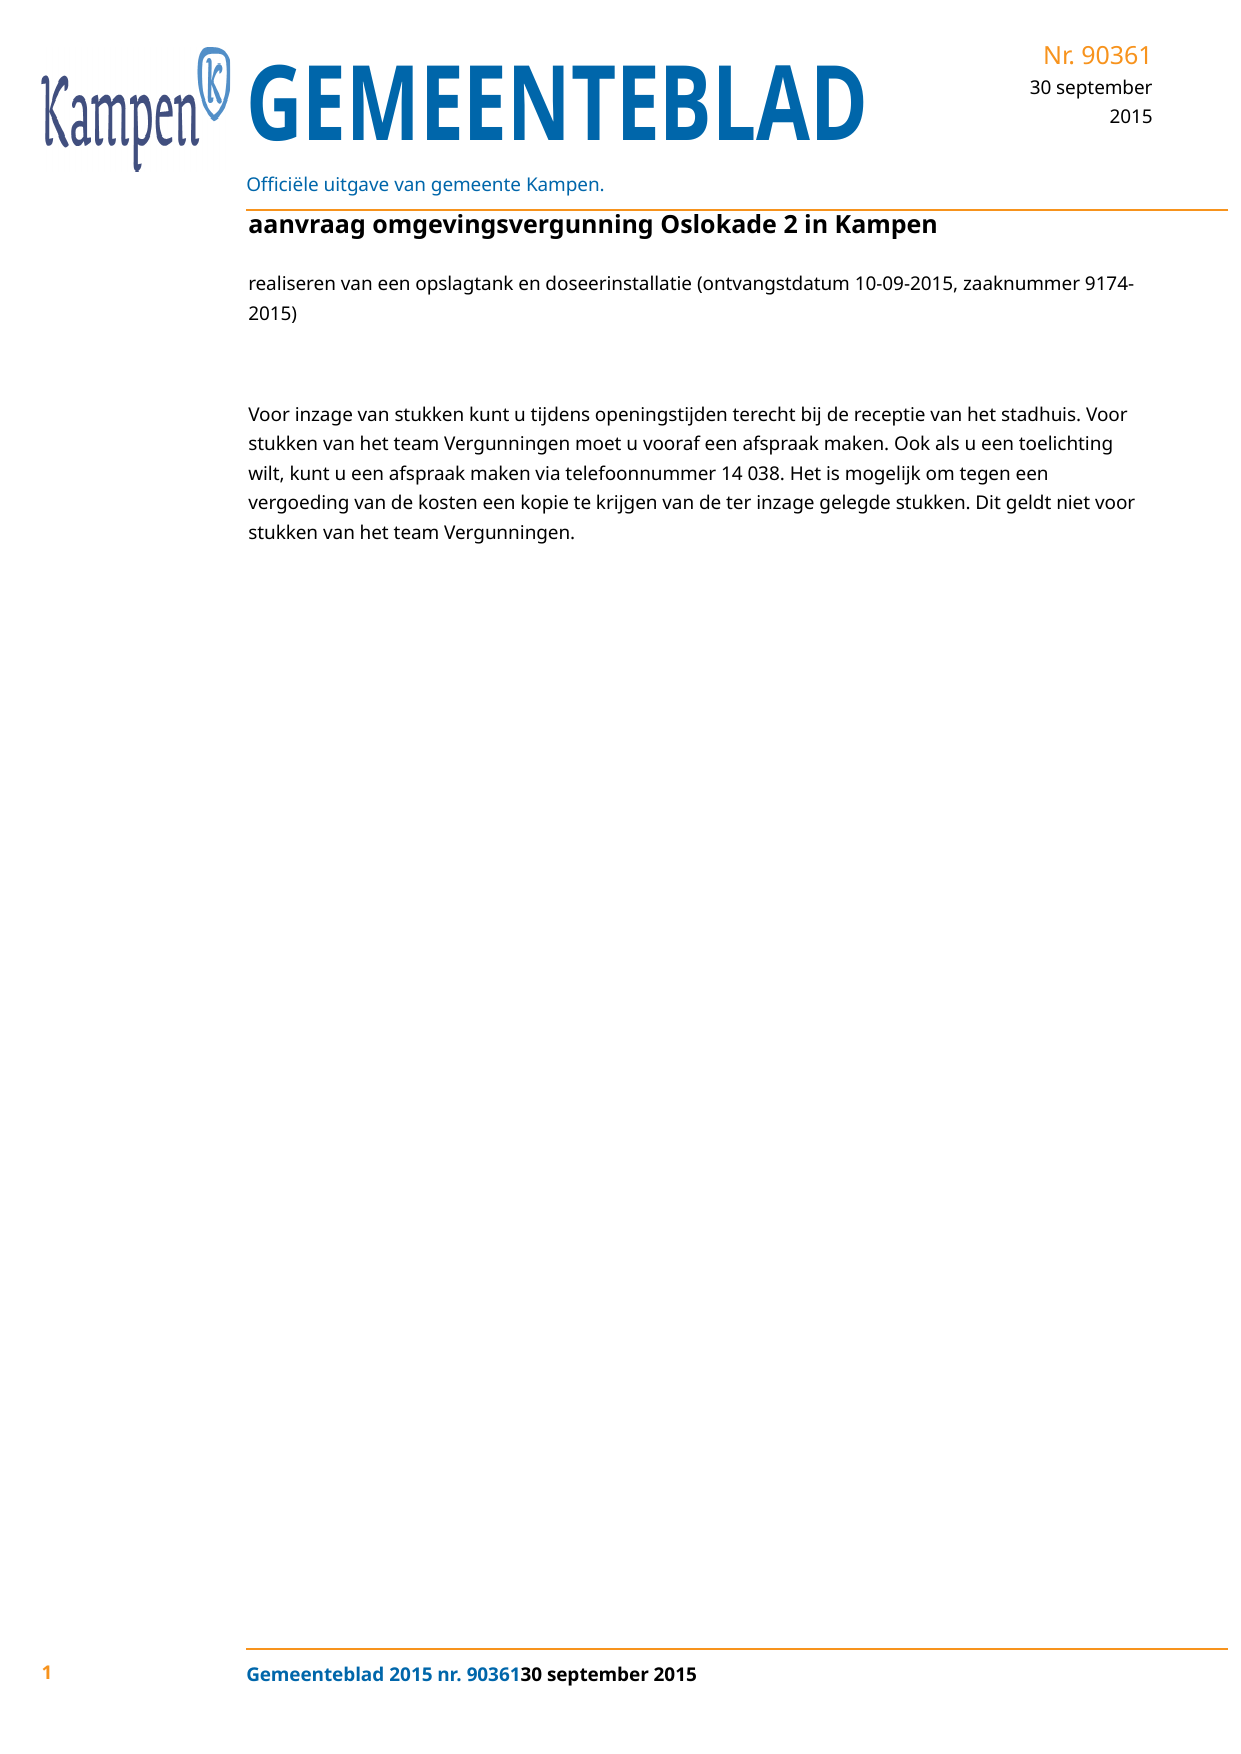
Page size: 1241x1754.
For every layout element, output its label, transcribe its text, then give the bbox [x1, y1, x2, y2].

text realiseren van een opslagtank en doseerinstallatie (ontvangstdatum 10-09-2015, zaaknummer 9174-2015) [248, 270, 1152, 326]
text aanvraag omgevingsvergunning Oslokade 2 in Kampen [248, 211, 1152, 241]
text Voor inzage van stukken kunt u tijdens openingstijden terecht bij de receptie van het stadhuis. Voor stukken van het team Vergunningen moet u vooraf een afspraak maken. Ook als u een toelichting wilt, kunt u een afspraak maken via telefoonnummer 14 038. Het is mogelijk om tegen een vergoeding van de kosten een kopie te krijgen van de ter inzage gelegde stukken. Dit geldt niet voor stukken van het team Vergunningen. [248, 401, 1152, 545]
picture [41, 47, 231, 172]
